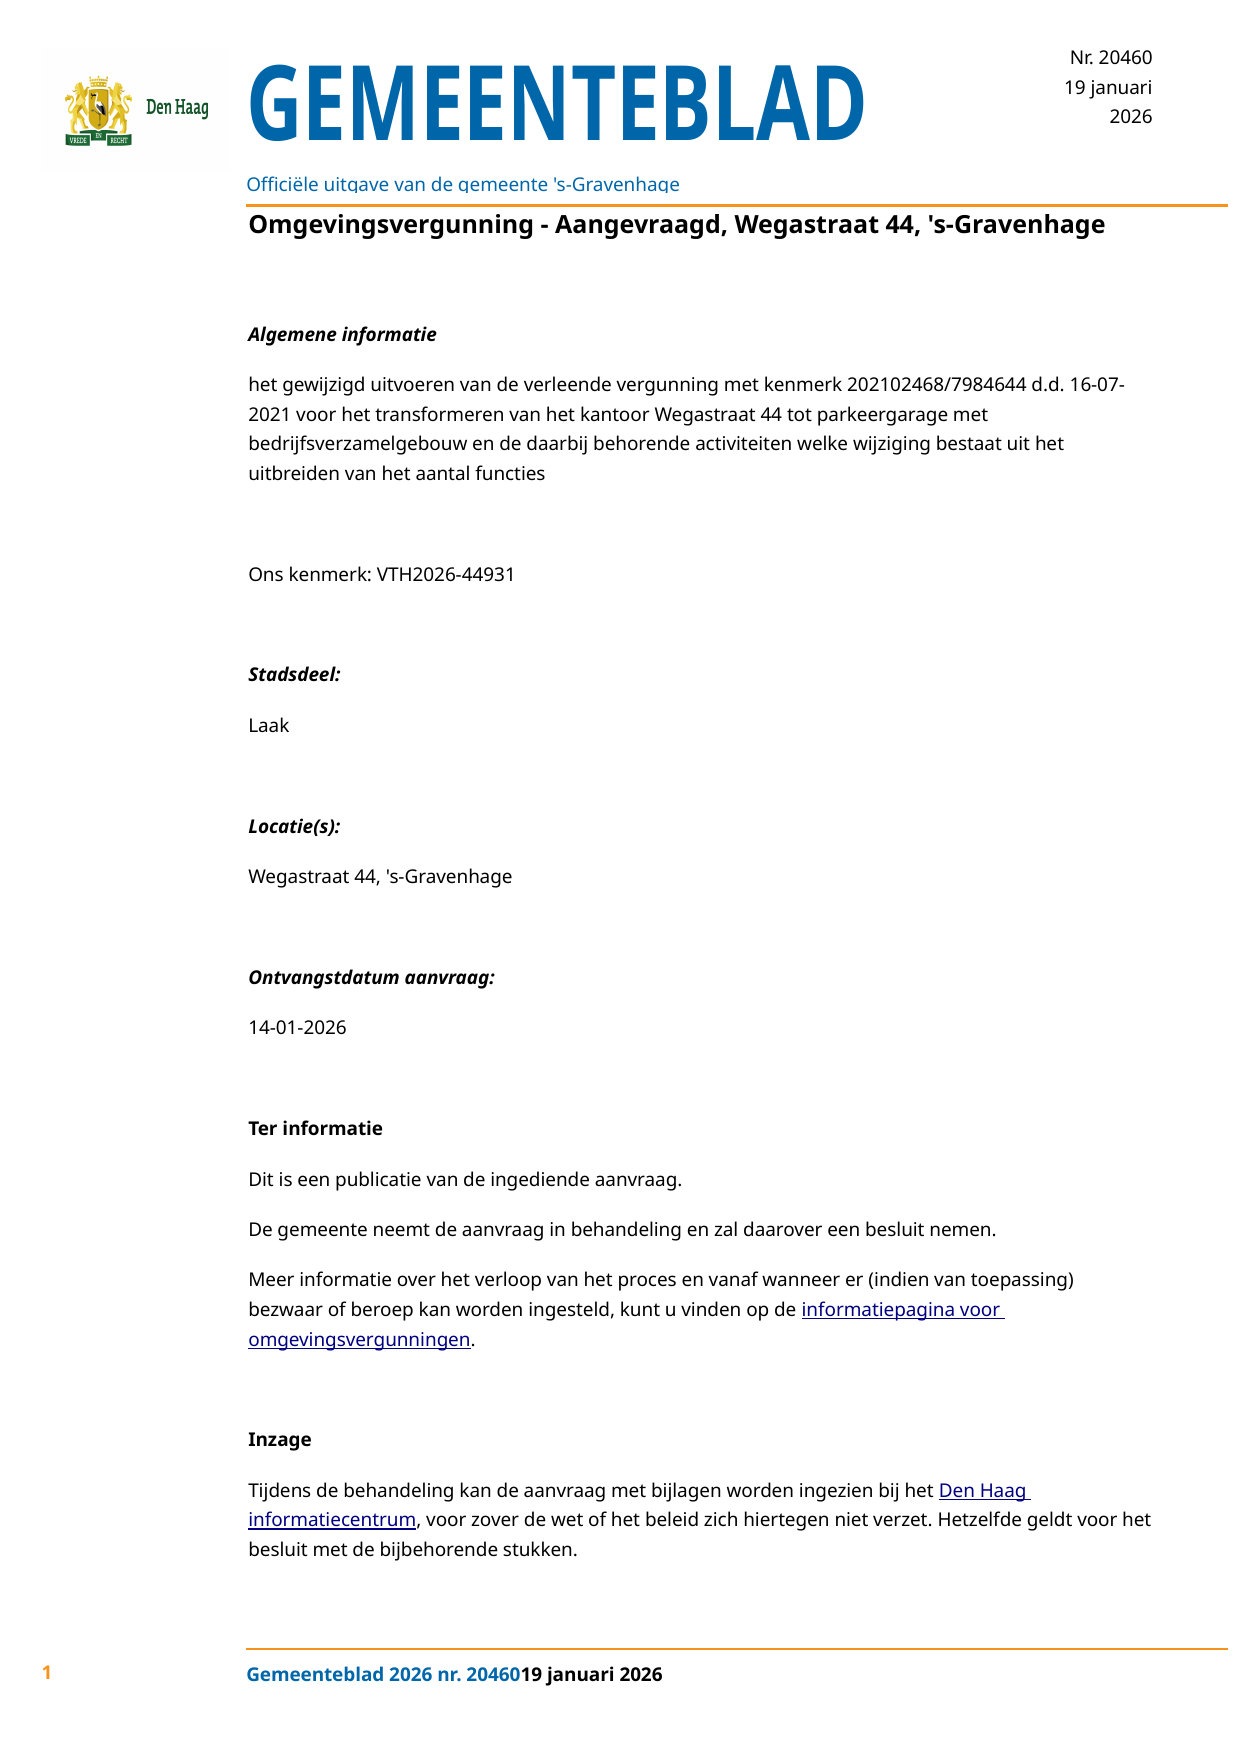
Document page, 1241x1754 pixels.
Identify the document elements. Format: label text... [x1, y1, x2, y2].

text Wegastraat 44, 's-Gravenhage [248, 863, 1152, 889]
text Tijdens de behandeling kan de aanvraag met bijlagen worden ingezien bij het Den Haag informatiecentrum, voor zover de wet of het beleid zich hiertegen niet verzet. Hetzelfde geldt voor het besluit met de bijbehorende stukken. [248, 1477, 1152, 1562]
text De gemeente neemt de aanvraag in behandeling en zal daarover een besluit nemen. [248, 1216, 1152, 1242]
text Inzage [248, 1427, 1152, 1452]
text het gewijzigd uitvoeren van de verleende vergunning met kenmerk 202102468/7984644 d.d. 16-07-2021 voor het transformeren van het kantoor Wegastraat 44 tot parkeergarage met bedrijfsverzamelgebouw en de daarbij behorende activiteiten welke wijziging bestaat uit het uitbreiden van het aantal functies [248, 371, 1152, 486]
text Ons kenmerk: VTH2026-44931 [248, 561, 1152, 586]
text Meer informatie over het verloop van het proces en vanaf wanneer er (indien van toepassing) bezwaar of beroep kan worden ingesteld, kunt u vinden op de informatiepagina voor omgevingsvergunningen. [248, 1267, 1152, 1351]
text 14-01-2026 [248, 1014, 1152, 1040]
text Ontvangstdatum aanvraag: [248, 964, 1152, 990]
text Stadsdeel: [248, 662, 1152, 687]
picture [41, 47, 231, 172]
text Ter informatie [248, 1115, 1152, 1141]
text Dit is een publicatie van de ingediende aanvraag. [248, 1166, 1152, 1191]
text Locatie(s): [248, 813, 1152, 838]
text Algemene informatie [248, 321, 1152, 346]
text Laak [248, 712, 1152, 738]
text Omgevingsvergunning - Aangevraagd, Wegastraat 44, 's-Gravenhage [248, 207, 1152, 241]
